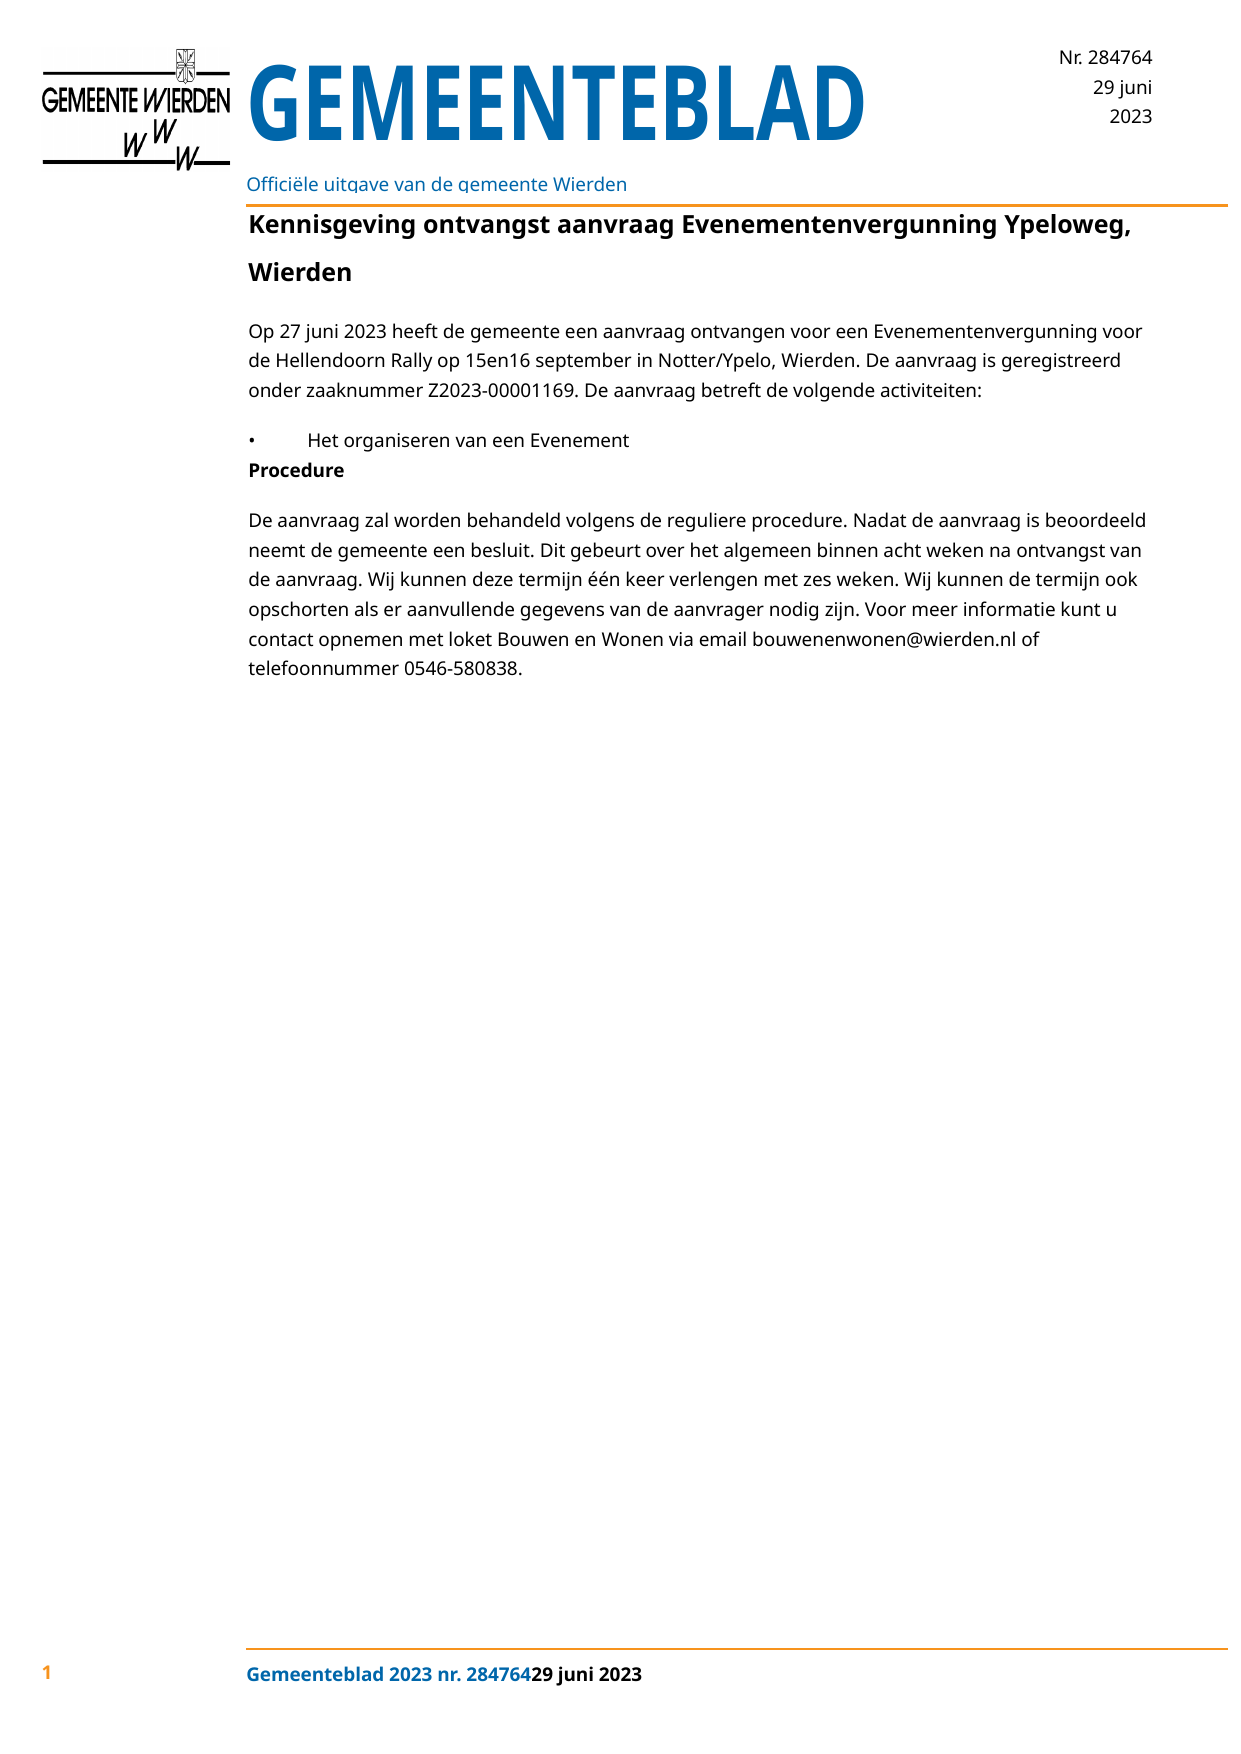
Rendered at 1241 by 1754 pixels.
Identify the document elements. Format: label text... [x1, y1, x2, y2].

text Op 27 juni 2023 heeft de gemeente een aanvraag ontvangen voor een Evenementenvergunning voor de Hellendoorn Rally op 15en16 september in Notter/Ypelo, Wierden. De aanvraag is geregistreerd onder zaaknummer Z2023-00001169. De aanvraag betreft de volgende activiteiten: [248, 318, 1152, 403]
list Het organiseren van een Evenement [248, 427, 1152, 453]
text De aanvraag zal worden behandeld volgens de reguliere procedure. Nadat de aanvraag is beoordeeld neemt de gemeente een besluit. Dit gebeurt over het algemeen binnen acht weken na ontvangst van de aanvraag. Wij kunnen deze termijn één keer verlengen met zes weken. Wij kunnen de termijn ook opschorten als er aanvullende gegevens van de aanvrager nodig zijn. Voor meer informatie kunt u contact opnemen met loket Bouwen en Wonen via email bouwenenwonen@wierden.nl of telefoonnummer 0546-580838. [248, 507, 1152, 681]
text Kennisgeving ontvangst aanvraag Evenementenvergunning Ypeloweg, Wierden [248, 207, 1152, 288]
picture [41, 47, 231, 172]
text Procedure [248, 457, 1152, 483]
